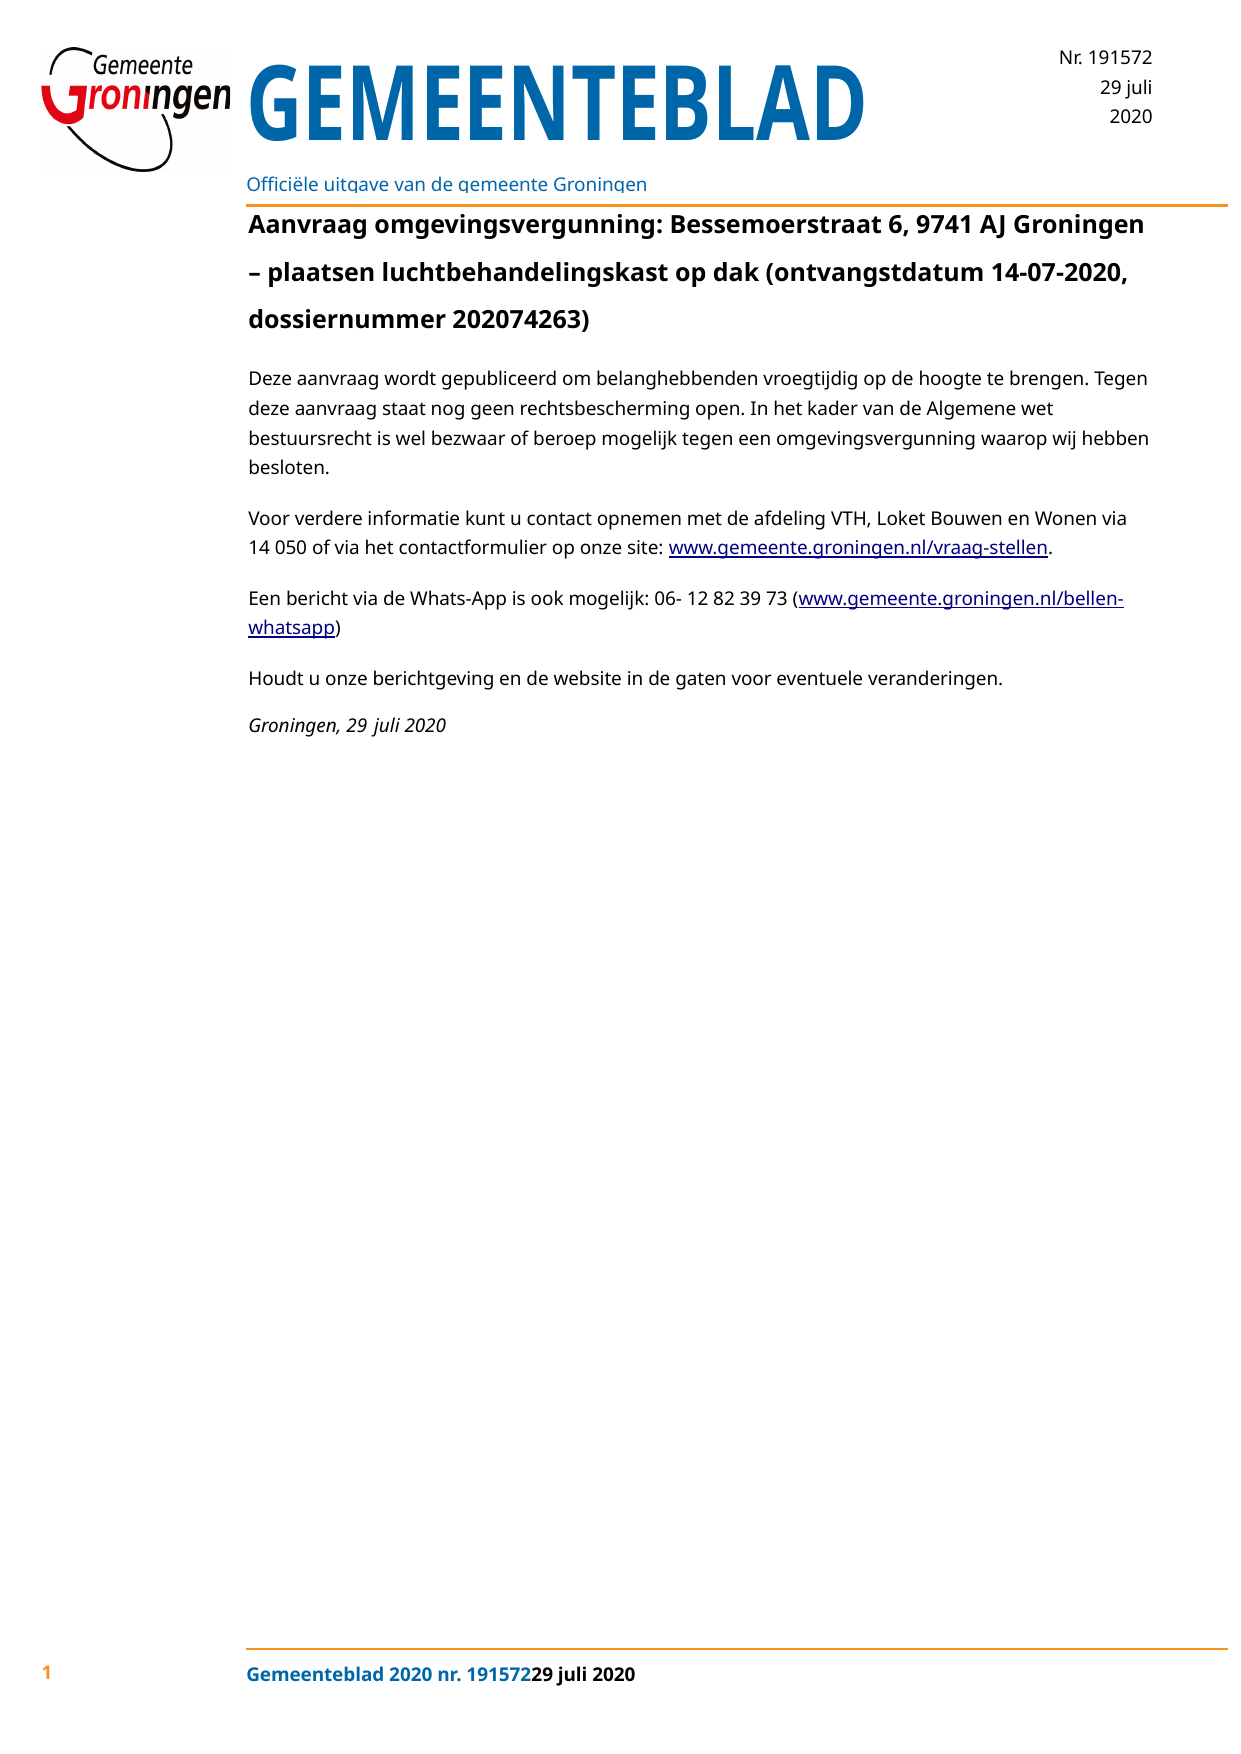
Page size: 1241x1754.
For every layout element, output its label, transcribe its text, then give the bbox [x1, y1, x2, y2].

picture [41, 47, 231, 172]
text Deze aanvraag wordt gepubliceerd om belanghebbenden vroegtijdig op de hoogte te brengen. Tegen deze aanvraag staat nog geen rechtsbescherming open. In het kader van de Algemene wet bestuursrecht is wel bezwaar of beroep mogelijk tegen een omgevingsvergunning waarop wij hebben besloten. [248, 366, 1152, 480]
text Aanvraag omgevingsvergunning: Bessemoerstraat 6, 9741 AJ Groningen – plaatsen luchtbehandelingskast op dak (ontvangstdatum 14-07-2020, dossiernummer 202074263) [248, 207, 1152, 336]
text Groningen, 29 juli 2020 [248, 712, 1152, 738]
text Voor verdere informatie kunt u contact opnemen met de afdeling VTH, Loket Bouwen en Wonen via 14 050 of via het contactformulier op onze site: www.gemeente.groningen.nl/vraag-stellen. [248, 505, 1152, 560]
text Houdt u onze berichtgeving en de website in de gaten voor eventuele veranderingen. [248, 665, 1152, 690]
text Een bericht via de Whats-App is ook mogelijk: 06- 12 82 39 73 (www.gemeente.groningen.nl/bellen-whatsapp) [248, 585, 1152, 640]
